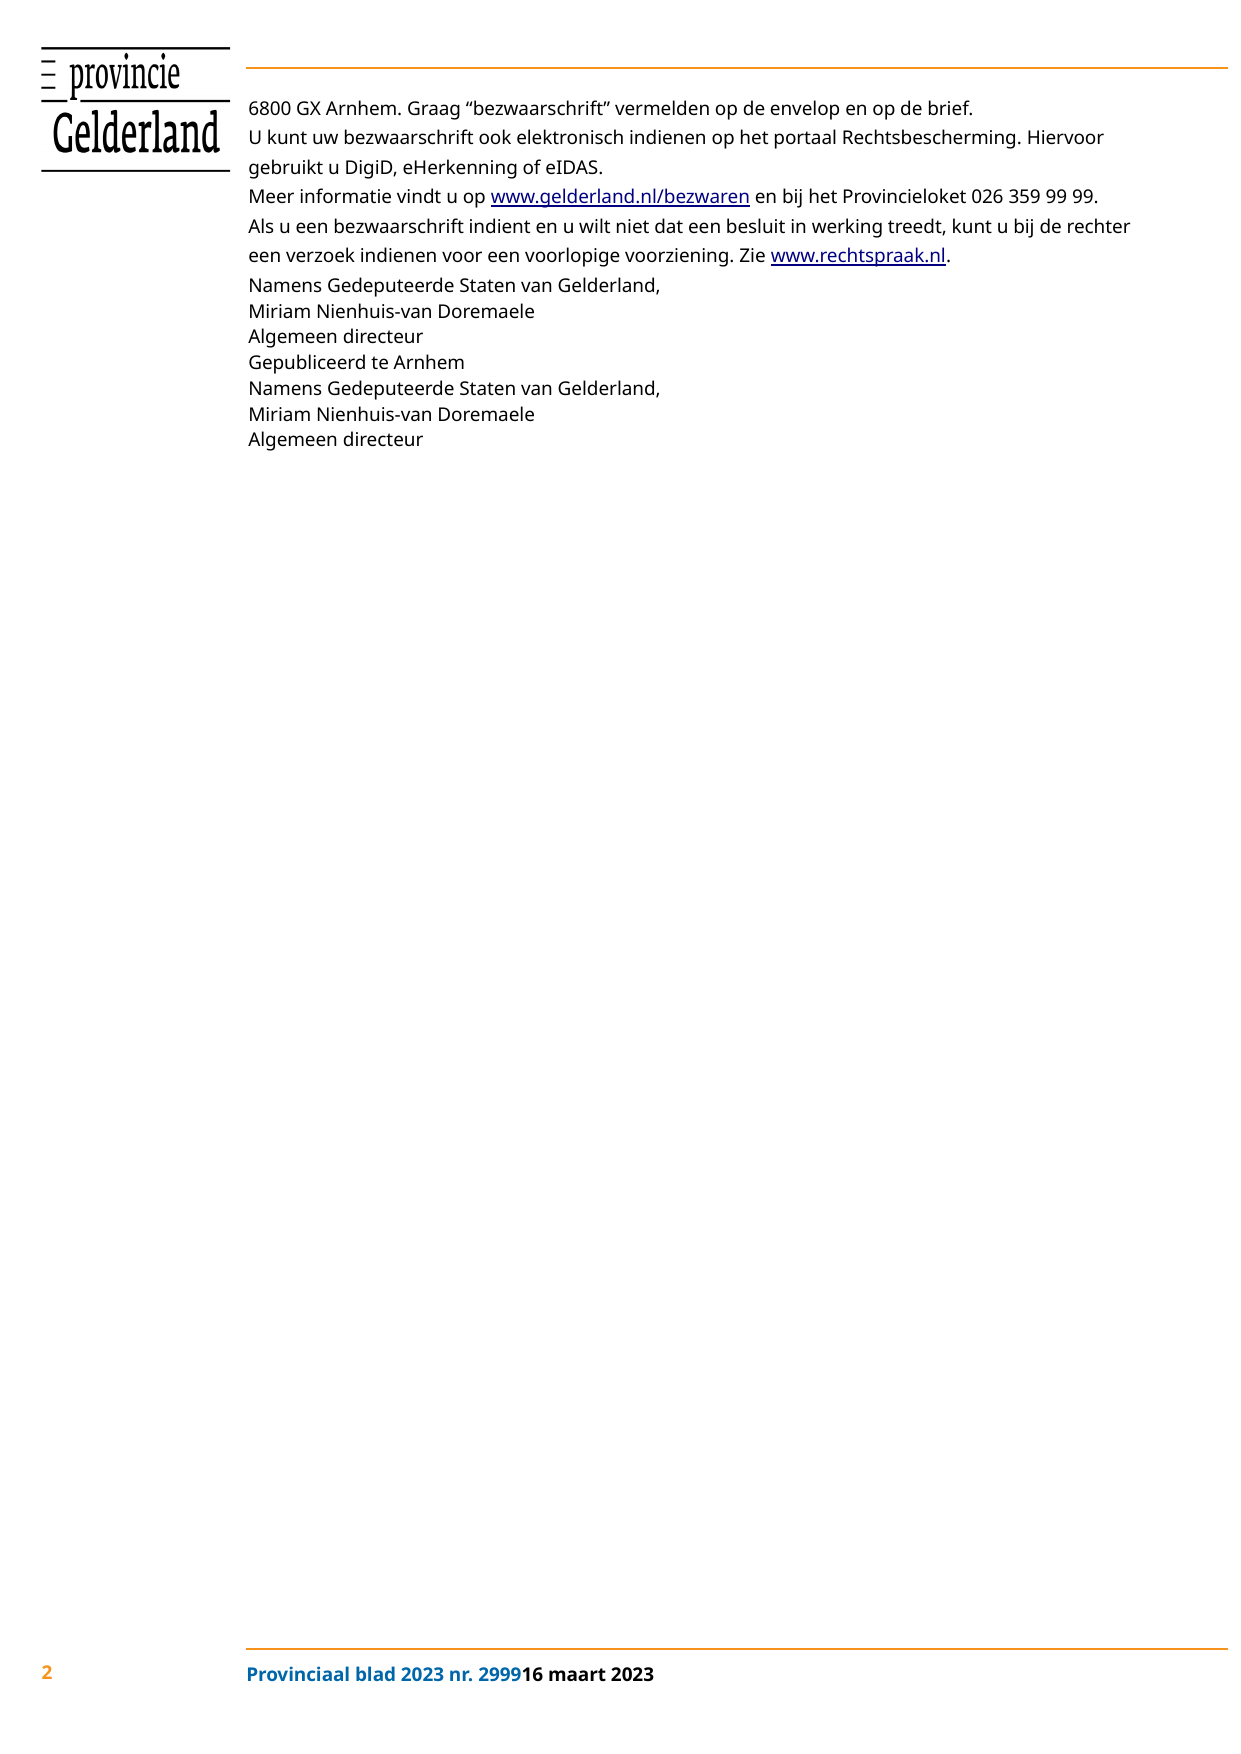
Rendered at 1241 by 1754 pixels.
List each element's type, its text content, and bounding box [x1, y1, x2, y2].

text U kunt uw bezwaarschrift ook elektronisch indienen op het portaal Rechtsbescherming. Hiervoor gebruikt u DigiD, eHerkenning of eIDAS. [248, 124, 1152, 180]
picture [41, 47, 231, 172]
text Miriam Nienhuis-van Doremaele [248, 401, 1152, 427]
text Algemeen directeur [248, 427, 1152, 452]
text Gepubliceerd te Arnhem [248, 349, 1152, 375]
text Algemeen directeur [248, 324, 1152, 349]
text Meer informatie vindt u op www.gelderland.nl/bezwaren en bij het Provincieloket 026 359 99 99. [248, 183, 1152, 209]
text Als u een bezwaarschrift indient en u wilt niet dat een besluit in werking treedt, kunt u bij de rechter een verzoek indienen voor een voorlopige voorziening. Zie www.rechtspraak.nl. [248, 213, 1152, 268]
text Namens Gedeputeerde Staten van Gelderland, [248, 272, 1152, 298]
text Miriam Nienhuis-van Doremaele [248, 298, 1152, 324]
text 6800 GX Arnhem. Graag “bezwaarschrift” vermelden op de envelop en op de brief. [248, 95, 1152, 121]
text Namens Gedeputeerde Staten van Gelderland, [248, 375, 1152, 401]
